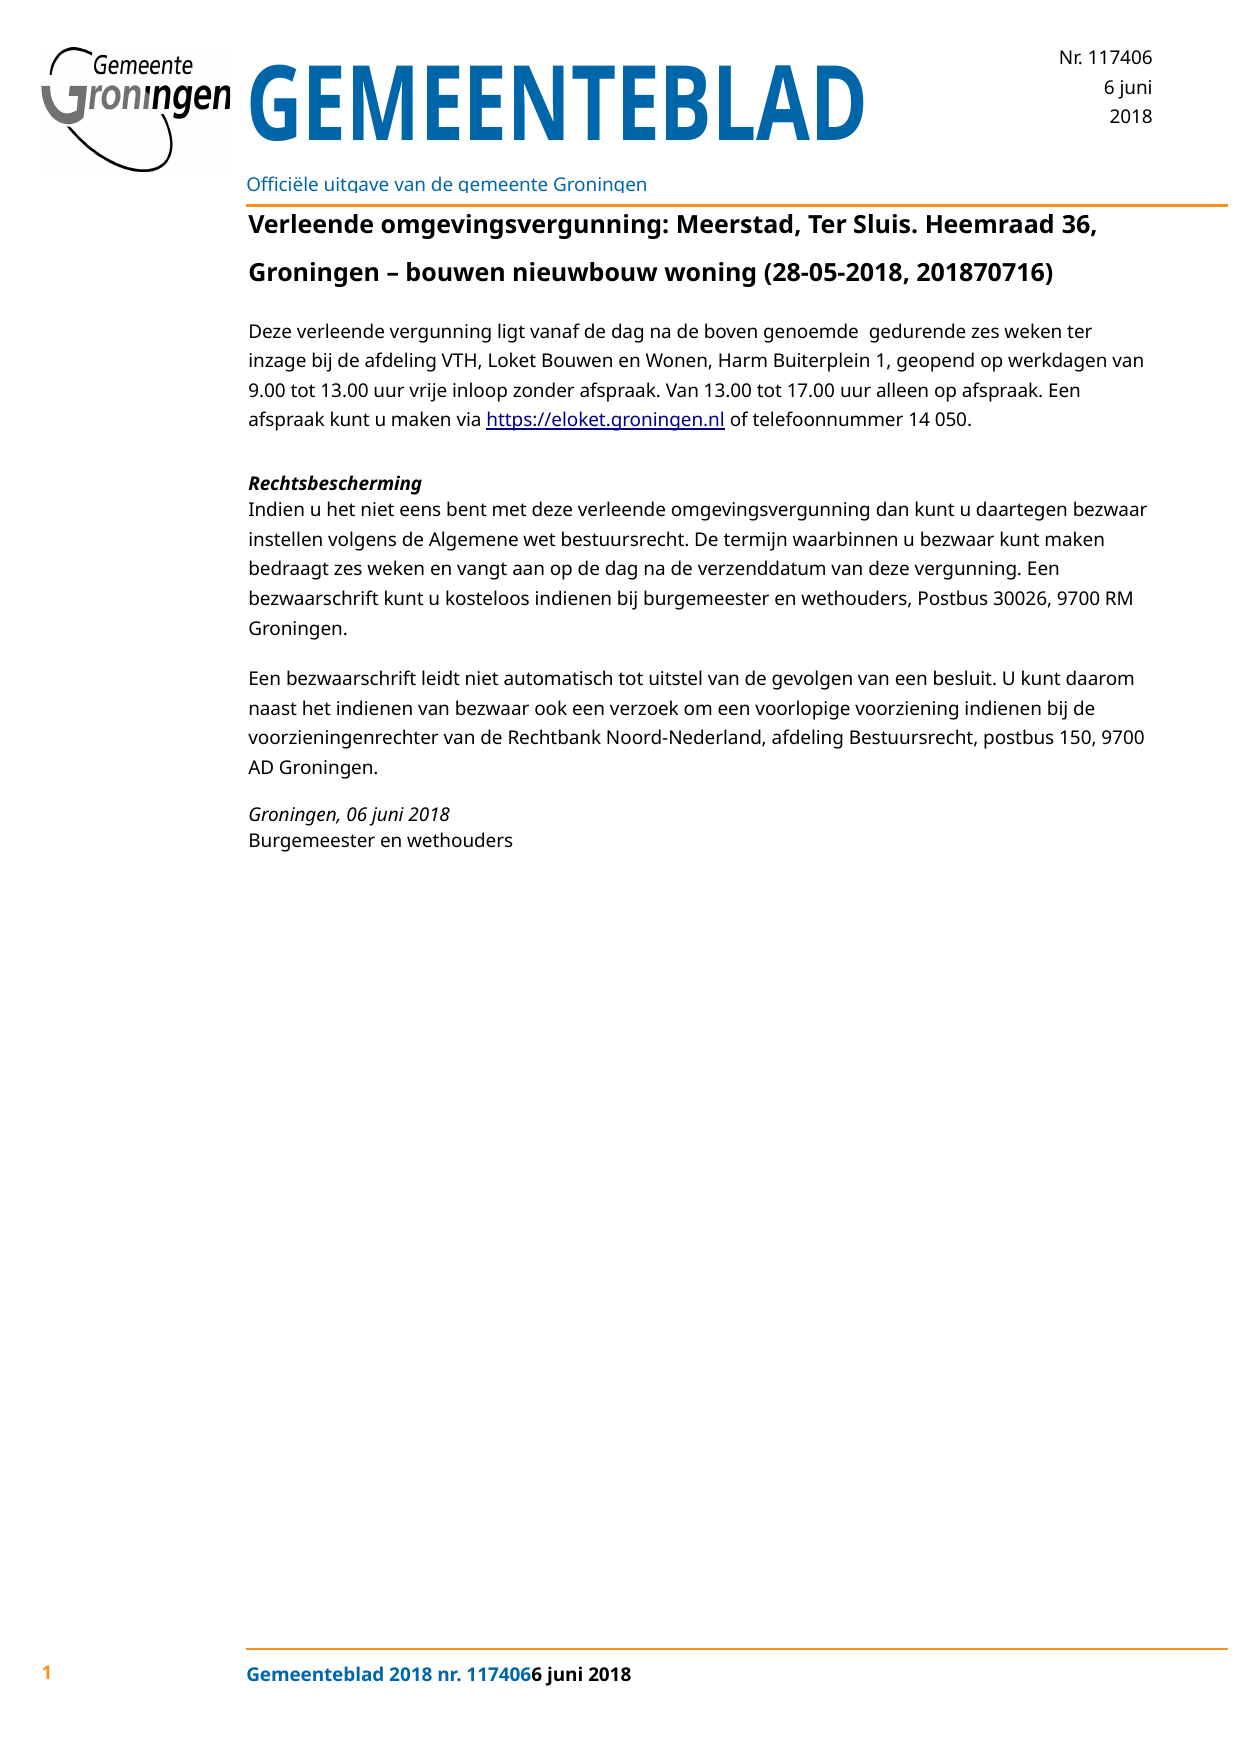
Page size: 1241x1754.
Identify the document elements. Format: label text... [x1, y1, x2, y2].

text Groningen, 06 juni 2018 [248, 802, 1152, 827]
text Burgemeester en wethouders [248, 827, 1152, 853]
picture [41, 47, 231, 172]
text Verleende omgevingsvergunning: Meerstad, Ter Sluis. Heemraad 36, Groningen – bouwen nieuwbouw woning (28-05-2018, 201870716) [248, 207, 1152, 288]
text Deze verleende vergunning ligt vanaf de dag na de boven genoemde gedurende zes weken ter inzage bij de afdeling VTH, Loket Bouwen en Wonen, Harm Buiterplein 1, geopend op werkdagen van 9.00 tot 13.00 uur vrije inloop zonder afspraak. Van 13.00 tot 17.00 uur alleen op afspraak. Een afspraak kunt u maken via https://eloket.groningen.nl of telefoonnummer 14 050. [248, 318, 1152, 432]
text Een bezwaarschrift leidt niet automatisch tot uitstel van de gevolgen van een besluit. U kunt daarom naast het indienen van bezwaar ook een verzoek om een voorlopige voorziening indienen bij de voorzieningenrechter van de Rechtbank Noord-Nederland, afdeling Bestuursrecht, postbus 150, 9700 AD Groningen. [248, 665, 1152, 779]
text Rechtsbescherming [248, 471, 1152, 496]
text Indien u het niet eens bent met deze verleende omgevingsvergunning dan kunt u daartegen bezwaar instellen volgens de Algemene wet bestuursrecht. De termijn waarbinnen u bezwaar kunt maken bedraagt zes weken en vangt aan op de dag na de verzenddatum van deze vergunning. Een bezwaarschrift kunt u kosteloos indienen bij burgemeester en wethouders, Postbus 30026, 9700 RM Groningen. [248, 496, 1152, 640]
